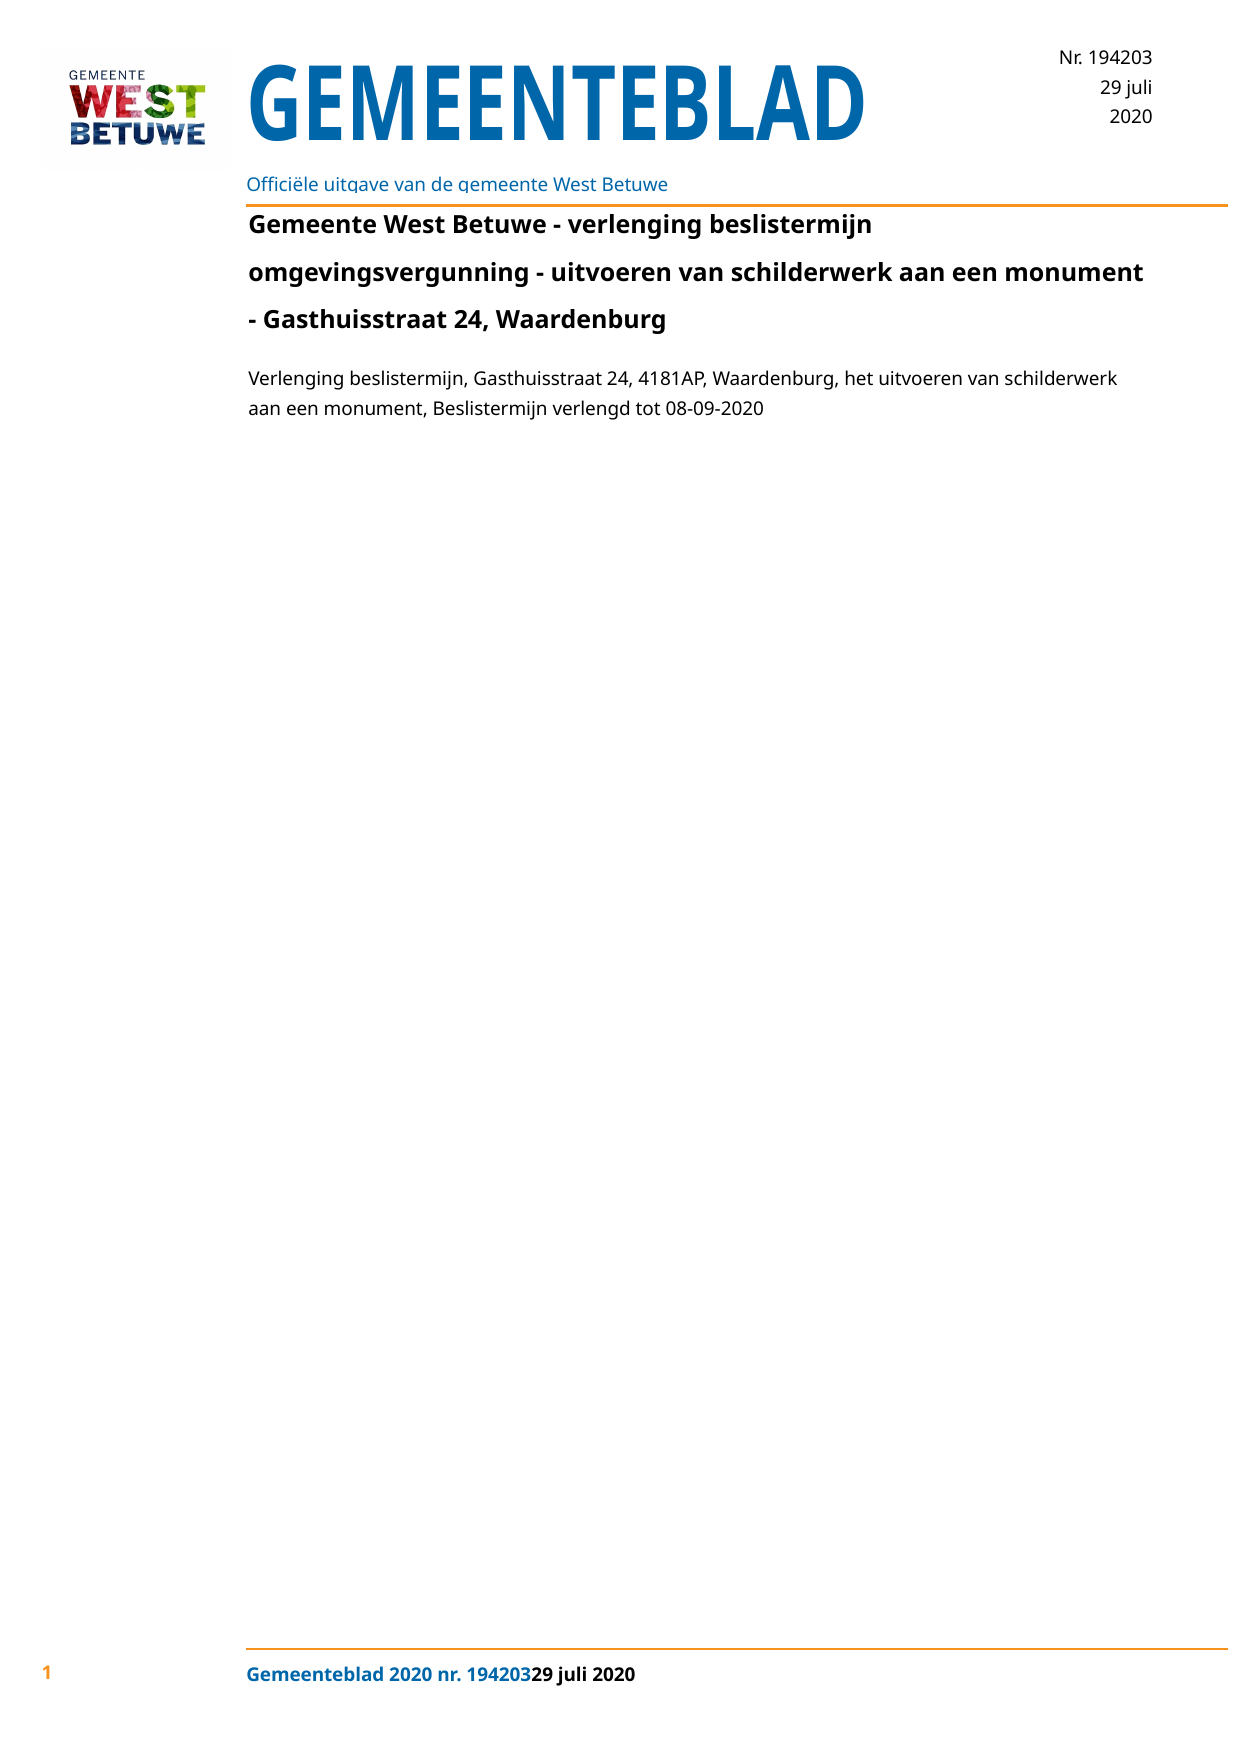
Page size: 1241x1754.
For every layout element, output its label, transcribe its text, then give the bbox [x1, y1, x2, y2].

picture [41, 47, 231, 172]
text Verlenging beslistermijn, Gasthuisstraat 24, 4181AP, Waardenburg, het uitvoeren van schilderwerk aan een monument, Beslistermijn verlengd tot 08-09-2020 [248, 366, 1152, 421]
text Gemeente West Betuwe - verlenging beslistermijn omgevingsvergunning - uitvoeren van schilderwerk aan een monument - Gasthuisstraat 24, Waardenburg [248, 207, 1152, 336]
